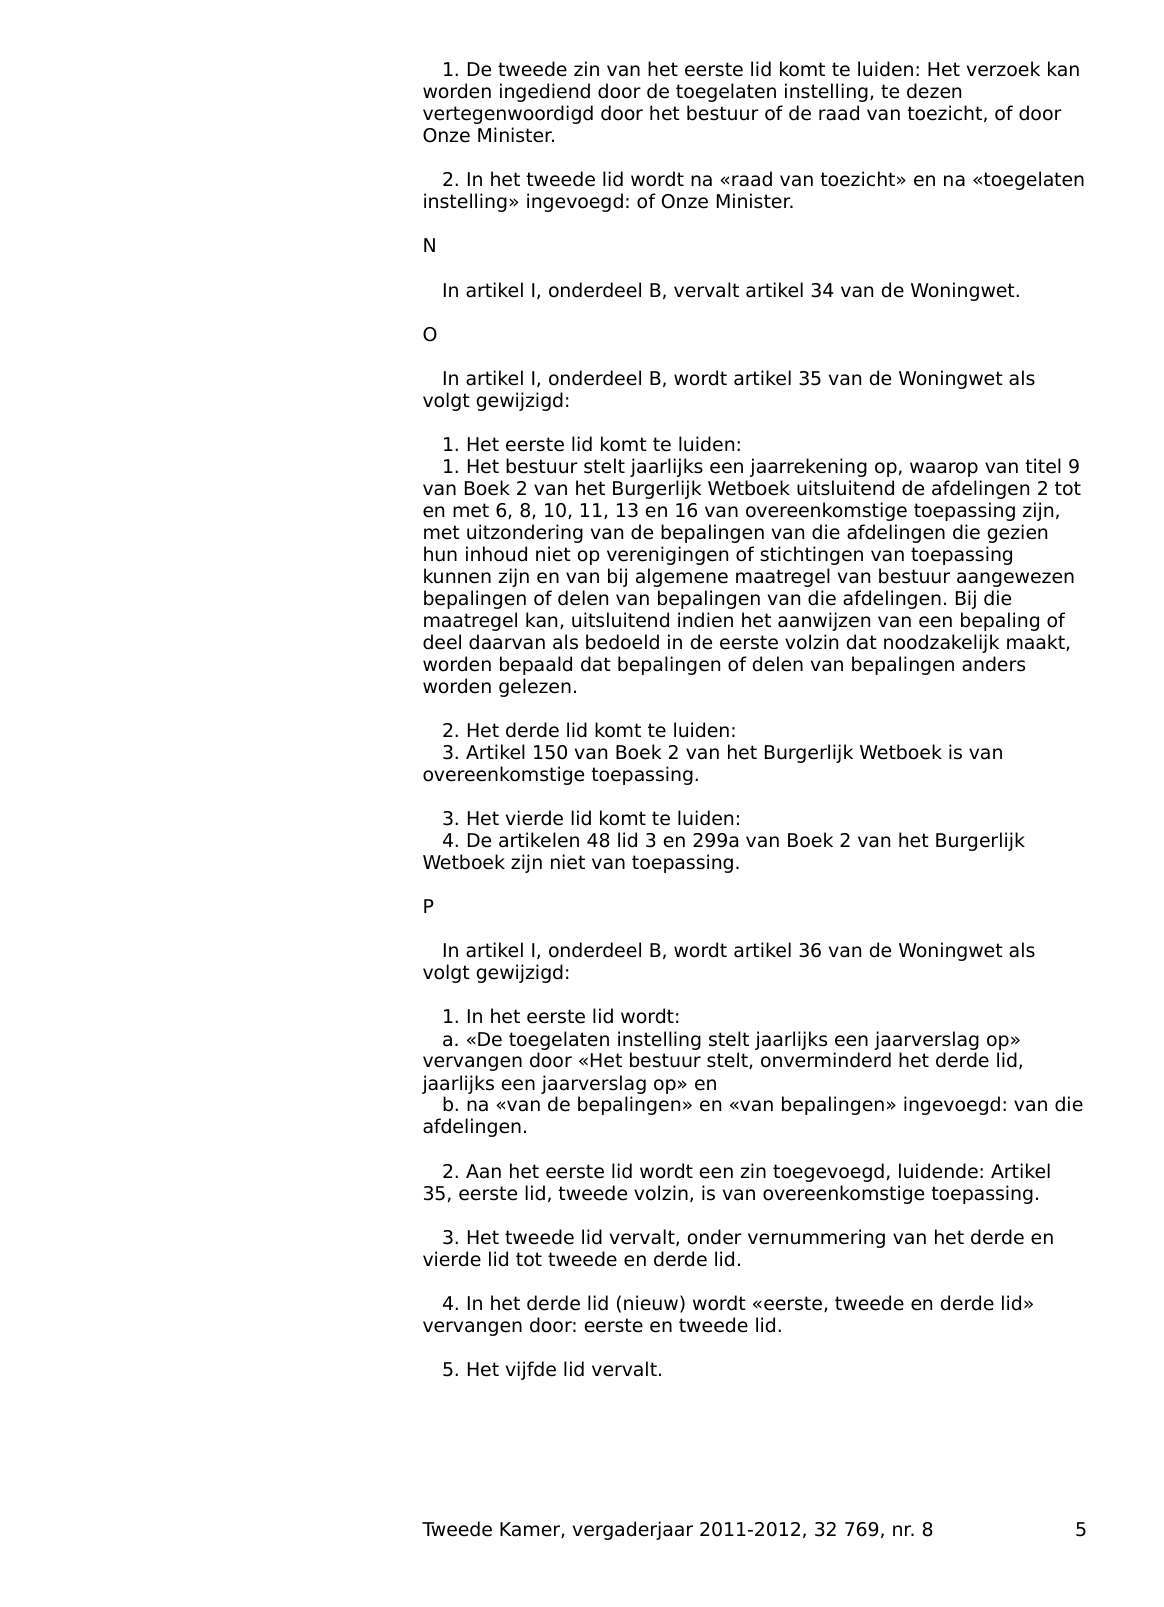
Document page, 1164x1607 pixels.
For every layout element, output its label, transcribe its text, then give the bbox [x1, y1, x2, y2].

text 5. Het vijfde lid vervalt. [422, 1359, 1087, 1381]
text 4. In het derde lid (nieuw) wordt «eerste, tweede en derde lid» vervangen door: eerste en tweede lid. [422, 1293, 1087, 1337]
text 1. De tweede zin van het eerste lid komt te luiden: Het verzoek kan worden ingediend door de toegelaten instelling, te dezen vertegenwoordigd door het bestuur of de raad van toezicht, of door Onze Minister. [422, 59, 1087, 147]
text 1. Het bestuur stelt jaarlijks een jaarrekening op, waarop van titel 9 van Boek 2 van het Burgerlijk Wetboek uitsluitend de afdelingen 2 tot en met 6, 8, 10, 11, 13 en 16 van overeenkomstige toepassing zijn, met uitzondering van de bepalingen van die afdelingen die gezien hun inhoud niet op verenigingen of stichtingen van toepassing kunnen zijn en van bij algemene maatregel van bestuur aangewezen bepalingen of delen van bepalingen van die afdelingen. Bij die maatregel kan, uitsluitend indien het aanwijzen van een bepaling of deel daarvan als bedoeld in de eerste volzin dat noodzakelijk maakt, worden bepaald dat bepalingen of delen van bepalingen anders worden gelezen. [422, 456, 1087, 698]
text 2. In het tweede lid wordt na «raad van toezicht» en na «toegelaten instelling» ingevoegd: of Onze Minister. [422, 169, 1087, 213]
text 3. Artikel 150 van Boek 2 van het Burgerlijk Wetboek is van overeenkomstige toepassing. [422, 742, 1087, 786]
text 3. Het vierde lid komt te luiden: [422, 808, 1087, 830]
subtitle P [422, 896, 1087, 918]
text 1. Het eerste lid komt te luiden: [422, 434, 1087, 456]
text In artikel I, onderdeel B, vervalt artikel 34 van de Woningwet. [422, 279, 1087, 301]
subtitle N [422, 235, 1087, 257]
text 3. Het tweede lid vervalt, onder vernummering van het derde en vierde lid tot tweede en derde lid. [422, 1227, 1087, 1271]
text 2. Aan het eerste lid wordt een zin toegevoegd, luidende: Artikel 35, eerste lid, tweede volzin, is van overeenkomstige toepassing. [422, 1161, 1087, 1204]
text 1. In het eerste lid wordt: [422, 1006, 1087, 1028]
text b. na «van de bepalingen» en «van bepalingen» ingevoegd: van die afdelingen. [422, 1094, 1087, 1138]
text 4. De artikelen 48 lid 3 en 299a van Boek 2 van het Burgerlijk Wetboek zijn niet van toepassing. [422, 830, 1087, 874]
text In artikel I, onderdeel B, wordt artikel 36 van de Woningwet als volgt gewijzigd: [422, 940, 1087, 984]
text a. «De toegelaten instelling stelt jaarlijks een jaarverslag op» vervangen door «Het bestuur stelt, onverminderd het derde lid, jaarlijks een jaarverslag op» en [422, 1028, 1087, 1094]
subtitle O [422, 324, 1087, 346]
text In artikel I, onderdeel B, wordt artikel 35 van de Woningwet als volgt gewijzigd: [422, 368, 1087, 412]
text 2. Het derde lid komt te luiden: [422, 720, 1087, 742]
